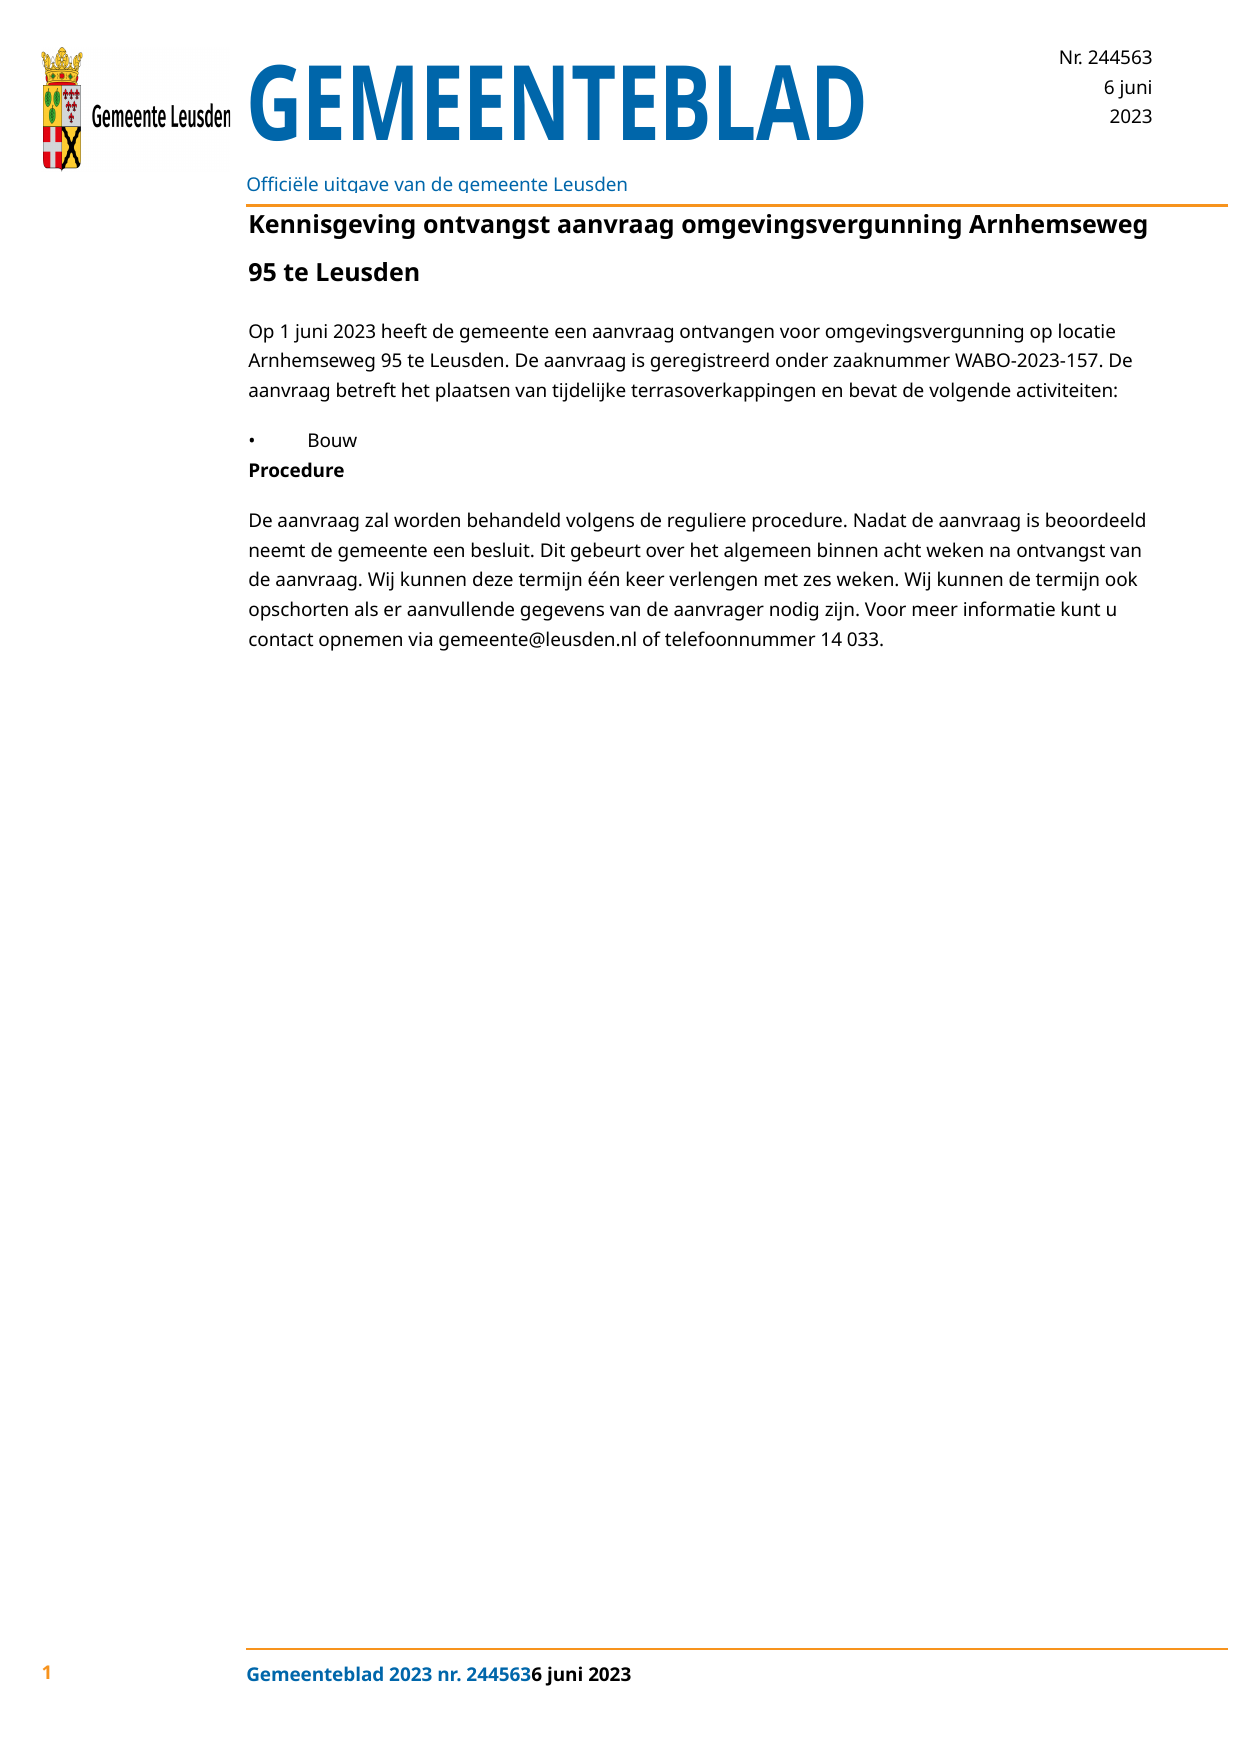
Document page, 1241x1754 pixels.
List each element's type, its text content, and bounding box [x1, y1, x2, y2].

picture [41, 47, 231, 172]
text Procedure [248, 457, 1152, 483]
list Bouw [248, 427, 1152, 453]
text Kennisgeving ontvangst aanvraag omgevingsvergunning Arnhemseweg 95 te Leusden [248, 207, 1152, 288]
text Op 1 juni 2023 heeft de gemeente een aanvraag ontvangen voor omgevingsvergunning op locatie Arnhemseweg 95 te Leusden. De aanvraag is geregistreerd onder zaaknummer WABO-2023-157. De aanvraag betreft het plaatsen van tijdelijke terrasoverkappingen en bevat de volgende activiteiten: [248, 318, 1152, 403]
text De aanvraag zal worden behandeld volgens de reguliere procedure. Nadat de aanvraag is beoordeeld neemt de gemeente een besluit. Dit gebeurt over het algemeen binnen acht weken na ontvangst van de aanvraag. Wij kunnen deze termijn één keer verlengen met zes weken. Wij kunnen de termijn ook opschorten als er aanvullende gegevens van de aanvrager nodig zijn. Voor meer informatie kunt u contact opnemen via gemeente@leusden.nl of telefoonnummer 14 033. [248, 507, 1152, 652]
